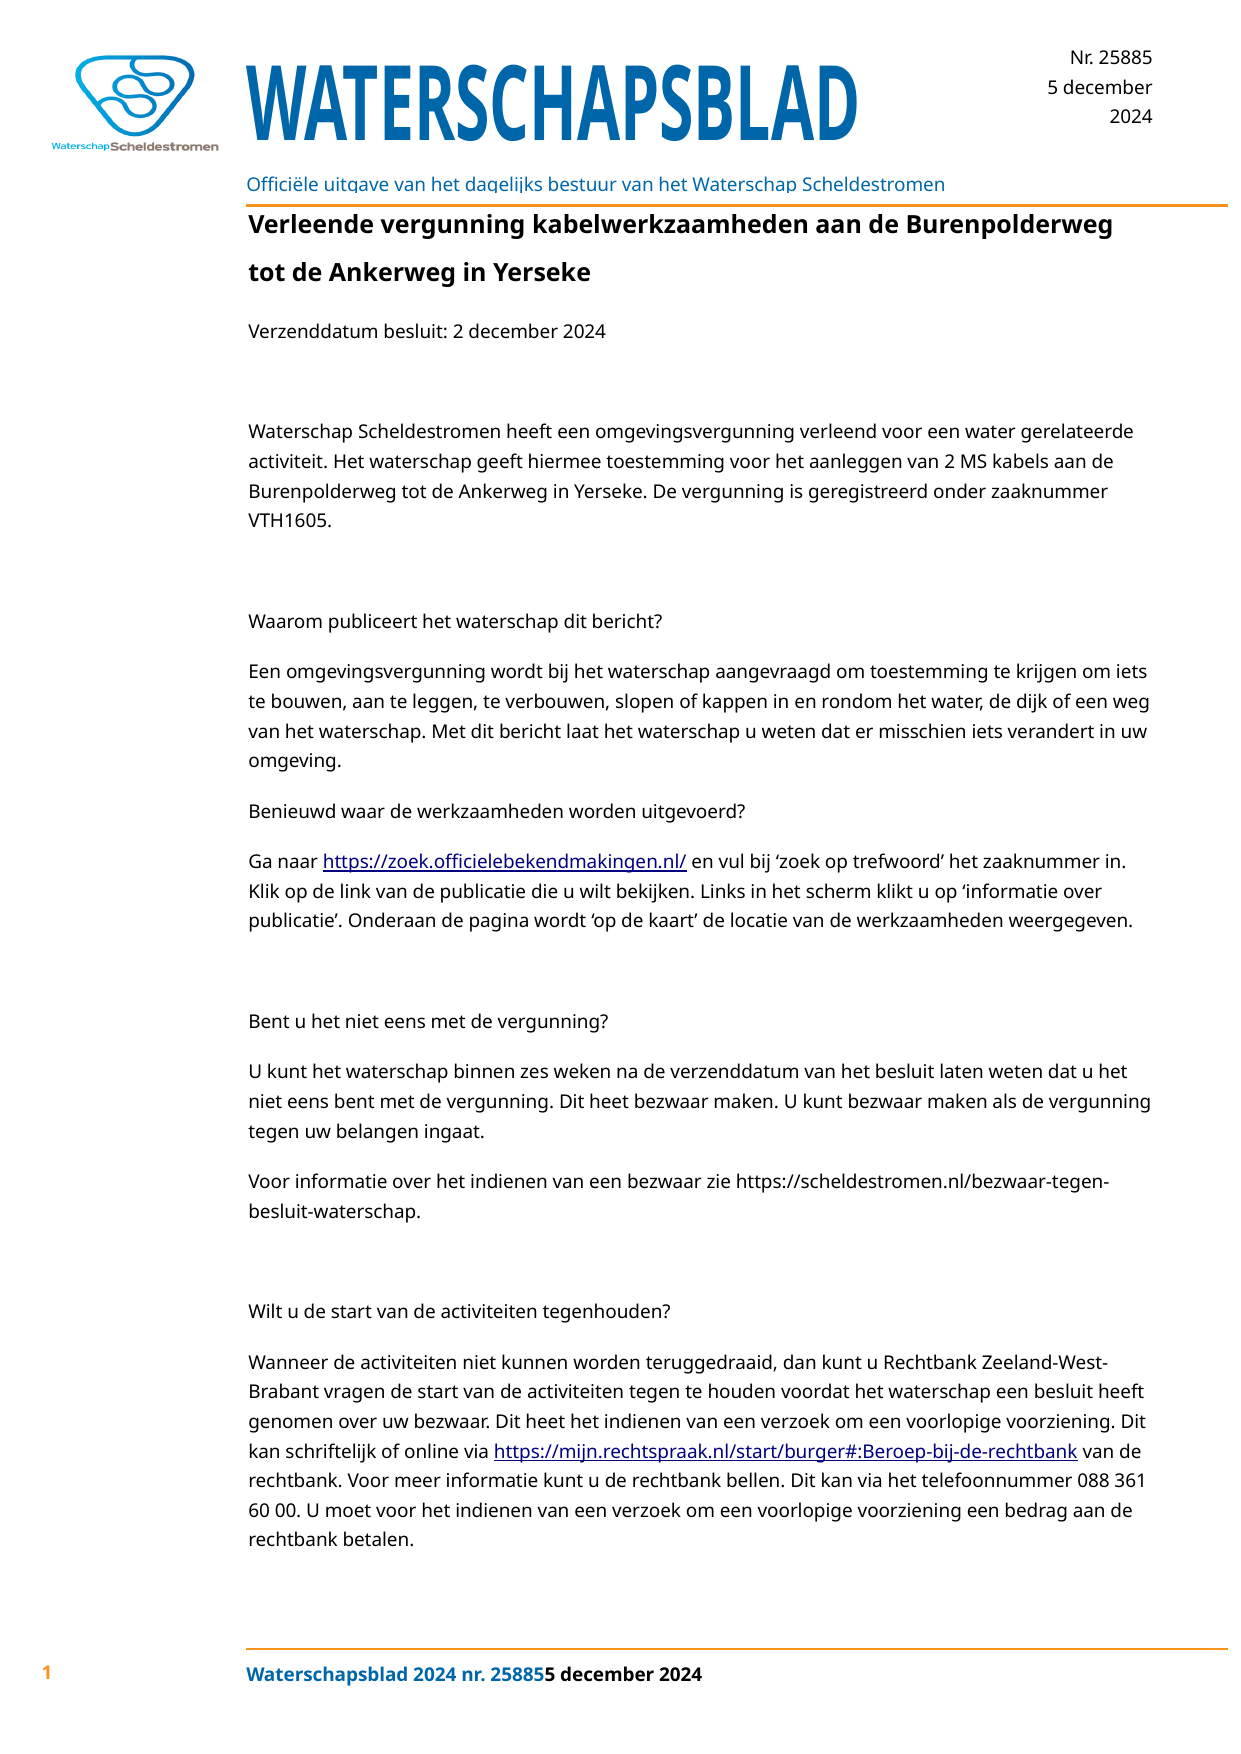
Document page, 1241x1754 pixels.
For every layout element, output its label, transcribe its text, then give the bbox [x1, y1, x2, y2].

text Wilt u de start van de activiteiten tegenhouden? [248, 1299, 1152, 1324]
text Benieuwd waar de werkzaamheden worden uitgevoerd? [248, 798, 1152, 824]
text Verzenddatum besluit: 2 december 2024 [248, 318, 1152, 344]
text Voor informatie over het indienen van een bezwaar zie https://scheldestromen.nl/bezwaar-tegen-besluit-waterschap. [248, 1168, 1152, 1224]
text U kunt het waterschap binnen zes weken na de verzenddatum van het besluit laten weten dat u het niet eens bent met de vergunning. Dit heet bezwaar maken. U kunt bezwaar maken als de vergunning tegen uw belangen ingaat. [248, 1059, 1152, 1144]
text Waarom publiceert het waterschap dit bericht? [248, 608, 1152, 634]
text Ga naar https://zoek.officielebekendmakingen.nl/ en vul bij ‘zoek op trefwoord’ het zaaknummer in. Klik op de link van de publicatie die u wilt bekijken. Links in het scherm klikt u op ‘informatie over publicatie’. Onderaan de pagina wordt ‘op de kaart’ de locatie van de werkzaamheden weergegeven. [248, 848, 1152, 933]
text Wanneer de activiteiten niet kunnen worden teruggedraaid, dan kunt u Rechtbank Zeeland-West-Brabant vragen de start van de activiteiten tegen te houden voordat het waterschap een besluit heeft genomen over uw bezwaar. Dit heet het indienen van een verzoek om een voorlopige voorziening. Dit kan schriftelijk of online via https://mijn.rechtspraak.nl/start/burger#:Beroep-bij-de-rechtbank van de rechtbank. Voor meer informatie kunt u de rechtbank bellen. Dit kan via het telefoonnummer 088 361 60 00. U moet voor het indienen van een verzoek om een voorlopige voorziening een bedrag aan de rechtbank betalen. [248, 1349, 1152, 1552]
text Een omgevingsvergunning wordt bij het waterschap aangevraagd om toestemming te krijgen om iets te bouwen, aan te leggen, te verbouwen, slopen of kappen in en rondom het water, de dijk of een weg van het waterschap. Met dit bericht laat het waterschap u weten dat er misschien iets verandert in uw omgeving. [248, 659, 1152, 773]
text Bent u het niet eens met de vergunning? [248, 1008, 1152, 1034]
picture [41, 47, 231, 172]
text Waterschap Scheldestromen heeft een omgevingsvergunning verleend voor een water gerelateerde activiteit. Het waterschap geeft hiermee toestemming voor het aanleggen van 2 MS kabels aan de Burenpolderweg tot de Ankerweg in Yerseke. De vergunning is geregistreerd onder zaaknummer VTH1605. [248, 419, 1152, 533]
text Verleende vergunning kabelwerkzaamheden aan de Burenpolderweg tot de Ankerweg in Yerseke [248, 207, 1152, 288]
